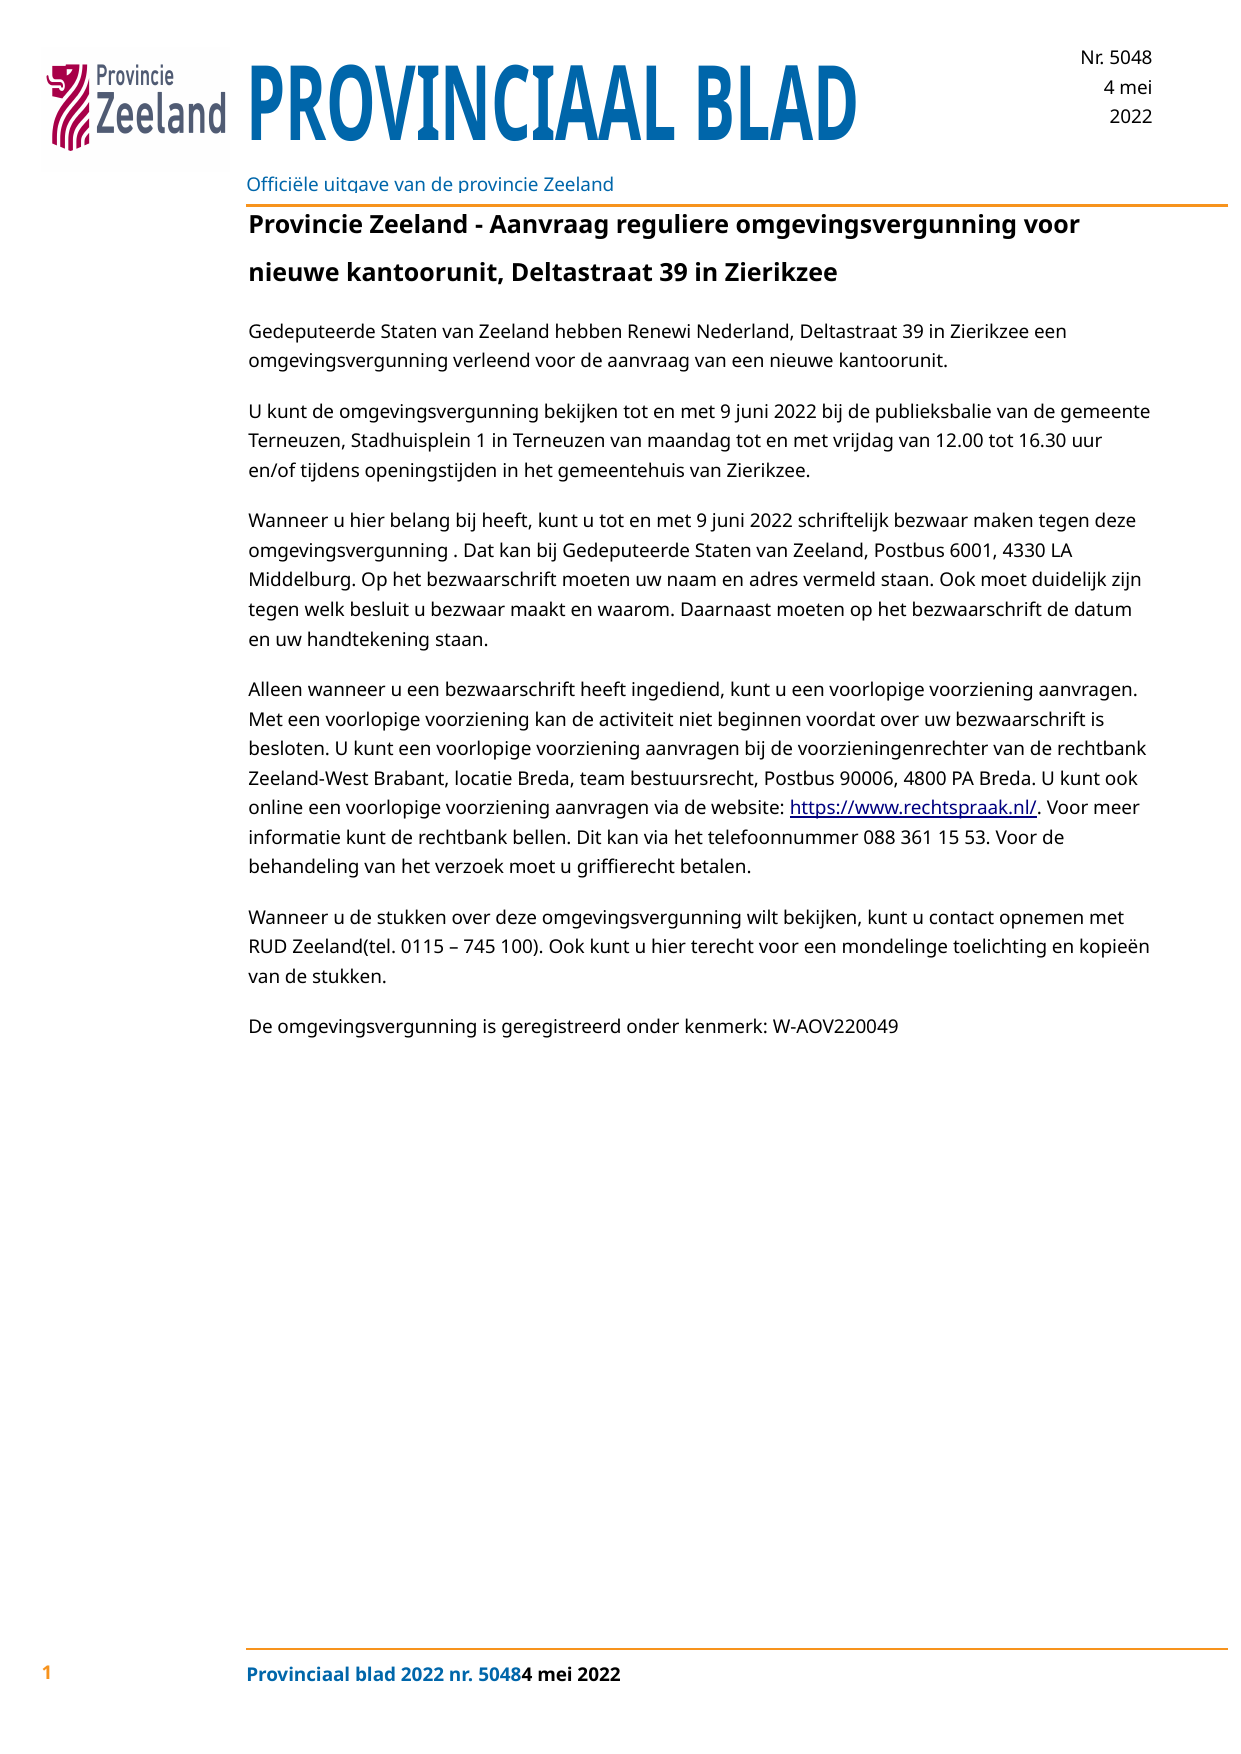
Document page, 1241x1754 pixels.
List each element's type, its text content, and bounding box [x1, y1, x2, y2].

text Alleen wanneer u een bezwaarschrift heeft ingediend, kunt u een voorlopige voorziening aanvragen. Met een voorlopige voorziening kan de activiteit niet beginnen voordat over uw bezwaarschrift is besloten. U kunt een voorlopige voorziening aanvragen bij de voorzieningenrechter van de rechtbank Zeeland-West Brabant, locatie Breda, team bestuursrecht, Postbus 90006, 4800 PA Breda. U kunt ook online een voorlopige voorziening aanvragen via de website: https://www.rechtspraak.nl/. Voor meer informatie kunt de rechtbank bellen. Dit kan via het telefoonnummer 088 361 15 53. Voor de behandeling van het verzoek moet u griffierecht betalen. [248, 676, 1152, 879]
text Wanneer u de stukken over deze omgevingsvergunning wilt bekijken, kunt u contact opnemen met RUD Zeeland(tel. 0115 – 745 100). Ook kunt u hier terecht voor een mondelinge toelichting en kopieën van de stukken. [248, 904, 1152, 989]
text Wanneer u hier belang bij heeft, kunt u tot en met 9 juni 2022 schriftelijk bezwaar maken tegen deze omgevingsvergunning . Dat kan bij Gedeputeerde Staten van Zeeland, Postbus 6001, 4330 LA Middelburg. Op het bezwaarschrift moeten uw naam en adres vermeld staan. Ook moet duidelijk zijn tegen welk besluit u bezwaar maakt en waarom. Daarnaast moeten op het bezwaarschrift de datum en uw handtekening staan. [248, 507, 1152, 652]
text Provincie Zeeland - Aanvraag reguliere omgevingsvergunning voor nieuwe kantoorunit, Deltastraat 39 in Zierikzee [248, 207, 1152, 288]
text U kunt de omgevingsvergunning bekijken tot en met 9 juni 2022 bij de publieksbalie van de gemeente Terneuzen, Stadhuisplein 1 in Terneuzen van maandag tot en met vrijdag van 12.00 tot 16.30 uur en/of tijdens openingstijden in het gemeentehuis van Zierikzee. [248, 398, 1152, 483]
text Gedeputeerde Staten van Zeeland hebben Renewi Nederland, Deltastraat 39 in Zierikzee een omgevingsvergunning verleend voor de aanvraag van een nieuwe kantoorunit. [248, 318, 1152, 373]
picture [41, 47, 231, 172]
text De omgevingsvergunning is geregistreerd onder kenmerk: W-AOV220049 [248, 1014, 1152, 1039]
